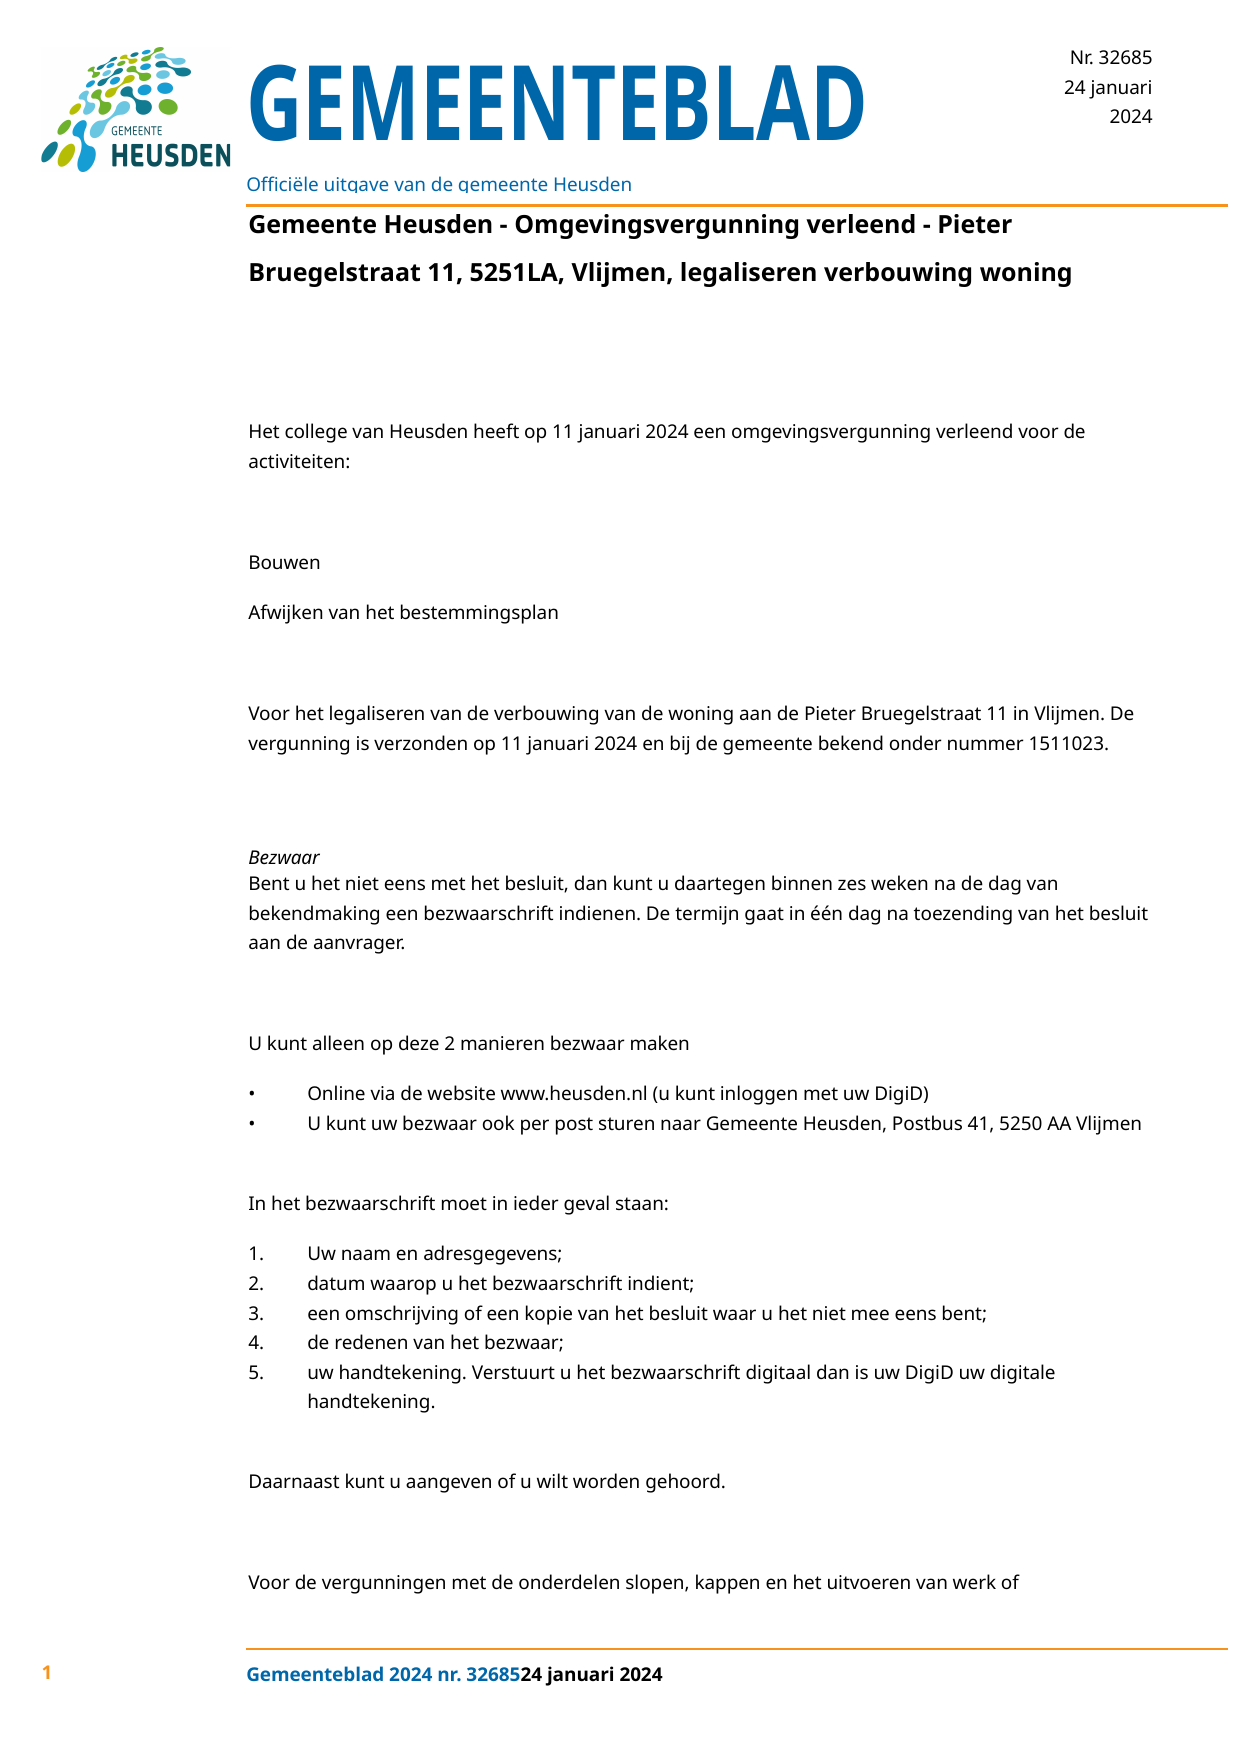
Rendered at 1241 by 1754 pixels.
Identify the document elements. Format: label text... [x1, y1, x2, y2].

text Het college van Heusden heeft op 11 januari 2024 een omgevingsvergunning verleend voor de activiteiten: [248, 419, 1152, 474]
list uw handtekening. Verstuurt u het bezwaarschrift digitaal dan is uw DigiD uw digitale handtekening. [248, 1359, 1152, 1414]
text Gemeente Heusden - Omgevingsvergunning verleend - Pieter Bruegelstraat 11, 5251LA, Vlijmen, legaliseren verbouwing woning [248, 207, 1152, 288]
list datum waarop u het bezwaarschrift indient; [248, 1270, 1152, 1296]
list Uw naam en adresgegevens; [248, 1241, 1152, 1266]
text Bouwen [248, 549, 1152, 575]
text In het bezwaarschrift moet in ieder geval staan: [248, 1190, 1152, 1216]
picture [41, 47, 231, 172]
list een omschrijving of een kopie van het besluit waar u het niet mee eens bent; [248, 1300, 1152, 1325]
list de redenen van het bezwaar; [248, 1329, 1152, 1355]
list Online via de website www.heusden.nl (u kunt inloggen met uw DigiD) [248, 1081, 1152, 1106]
text Voor de vergunningen met de onderdelen slopen, kappen en het uitvoeren van werk of [248, 1569, 1152, 1595]
text Voor het legaliseren van de verbouwing van de woning aan de Pieter Bruegelstraat 11 in Vlijmen. De vergunning is verzonden op 11 januari 2024 en bij de gemeente bekend onder nummer 1511023. [248, 700, 1152, 756]
text Afwijken van het bestemmingsplan [248, 599, 1152, 625]
list U kunt uw bezwaar ook per post sturen naar Gemeente Heusden, Postbus 41, 5250 AA Vlijmen [248, 1110, 1152, 1136]
text Bezwaar [248, 844, 1152, 870]
text Bent u het niet eens met het besluit, dan kunt u daartegen binnen zes weken na de dag van bekendmaking een bezwaarschrift indienen. De termijn gaat in één dag na toezending van het besluit aan de aanvrager. [248, 870, 1152, 955]
text Daarnaast kunt u aangeven of u wilt worden gehoord. [248, 1468, 1152, 1494]
text U kunt alleen op deze 2 manieren bezwaar maken [248, 1030, 1152, 1056]
